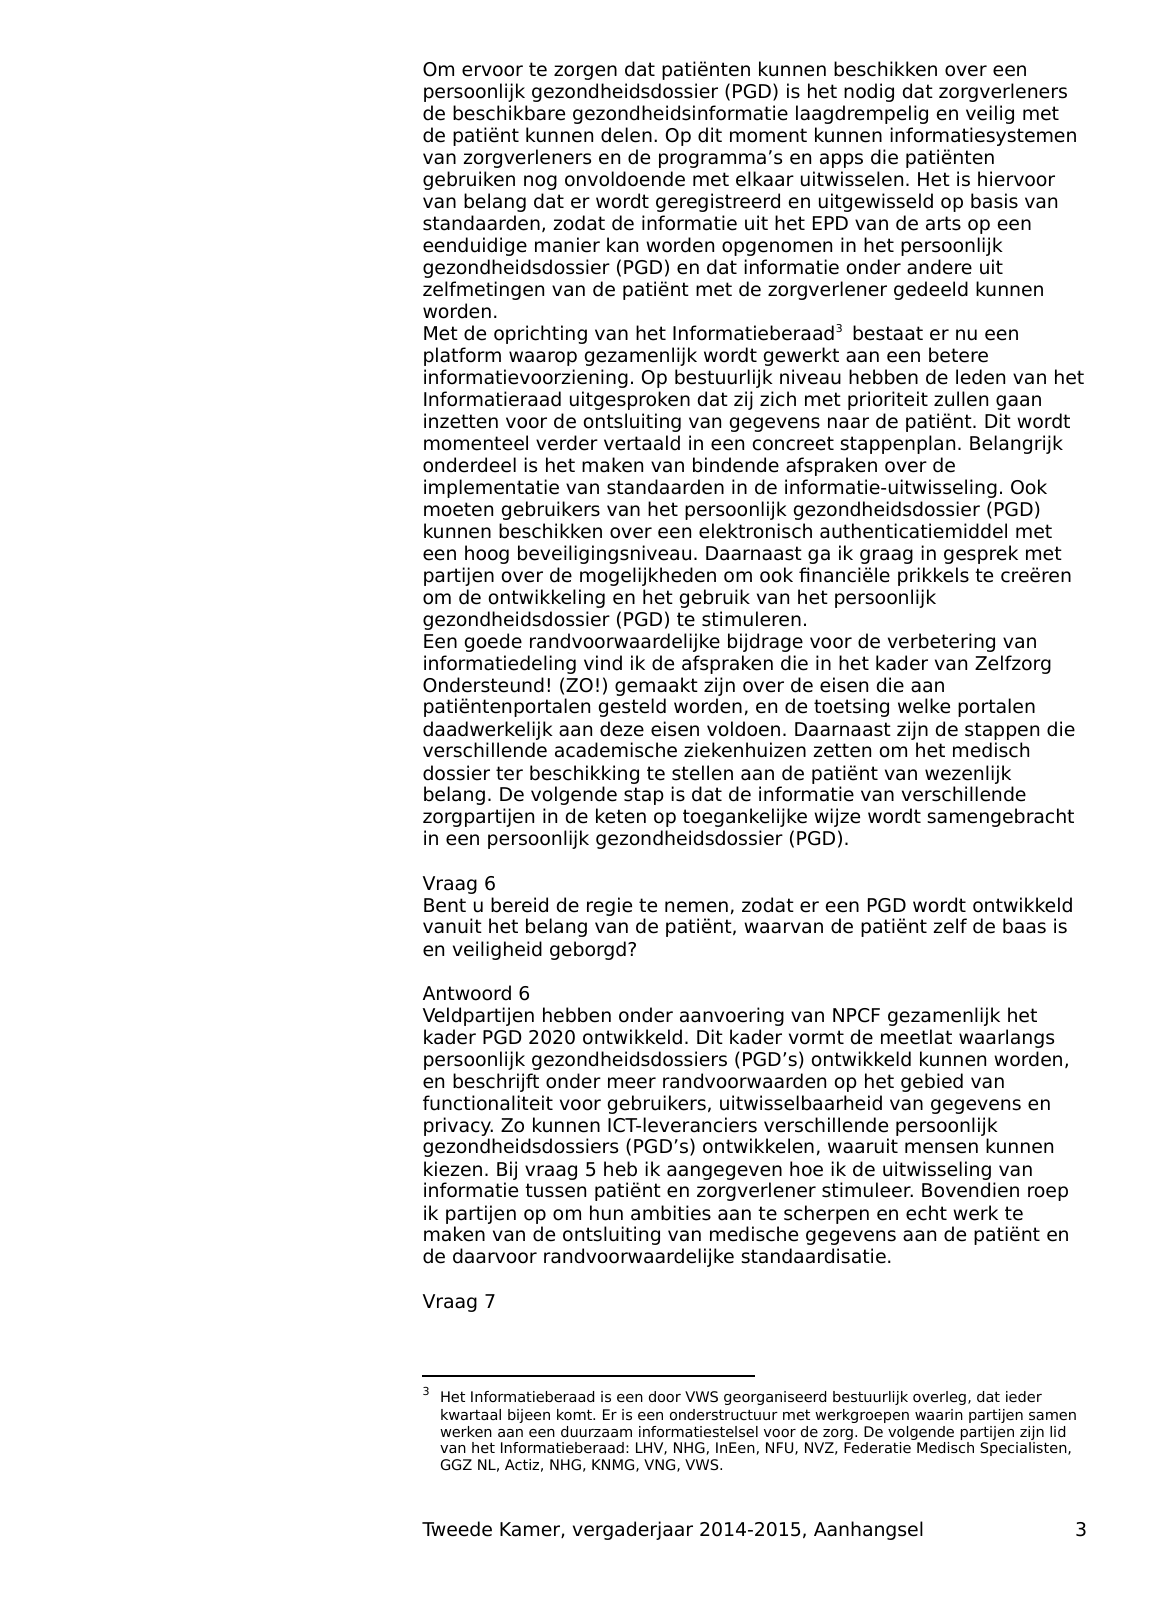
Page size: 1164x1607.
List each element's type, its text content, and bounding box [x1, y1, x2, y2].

text Antwoord 6 [422, 983, 1087, 1004]
text Vraag 7 [422, 1291, 1087, 1312]
text Vraag 6 [422, 872, 1087, 894]
text Het Informatieberaad is een door VWS georganiseerd bestuurlijk overleg, dat ieder kwartaal bijeen komt. Er is een onderstructuur met werkgroepen waarin partijen samen werken aan een duurzaam informatiestelsel voor de zorg. De volgende partijen zijn lid van het Informatieberaad: LHV, NHG, InEen, NFU, NVZ, Federatie Medisch Specialisten, GGZ NL, Actiz, NHG, KNMG, VNG, VWS. [422, 1385, 1087, 1474]
text Een goede randvoorwaardelijke bijdrage voor de verbetering van informatiedeling vind ik de afspraken die in het kader van Zelfzorg Ondersteund! (ZO!) gemaakt zijn over de eisen die aan patiëntenportalen gesteld worden, en de toetsing welke portalen daadwerkelijk aan deze eisen voldoen. Daarnaast zijn de stappen die verschillende academische ziekenhuizen zetten om het medisch dossier ter beschikking te stellen aan de patiënt van wezenlijk belang. De volgende stap is dat de informatie van verschillende zorgpartijen in de keten op toegankelijke wijze wordt samengebracht in een persoonlijk gezondheidsdossier (PGD). [422, 631, 1087, 850]
text Om ervoor te zorgen dat patiënten kunnen beschikken over een persoonlijk gezondheidsdossier (PGD) is het nodig dat zorgverleners de beschikbare gezondheidsinformatie laagdrempelig en veilig met de patiënt kunnen delen. Op dit moment kunnen informatiesystemen van zorgverleners en de programma’s en apps die patiënten gebruiken nog onvoldoende met elkaar uitwisselen. Het is hiervoor van belang dat er wordt geregistreerd en uitgewisseld op basis van standaarden, zodat de informatie uit het EPD van de arts op een eenduidige manier kan worden opgenomen in het persoonlijk gezondheidsdossier (PGD) en dat informatie onder andere uit zelfmetingen van de patiënt met de zorgverlener gedeeld kunnen worden. [422, 59, 1087, 323]
text Veldpartijen hebben onder aanvoering van NPCF gezamenlijk het kader PGD 2020 ontwikkeld. Dit kader vormt de meetlat waarlangs persoonlijk gezondheidsdossiers (PGD’s) ontwikkeld kunnen worden, en beschrijft onder meer randvoorwaarden op het gebied van functionaliteit voor gebruikers, uitwisselbaarheid van gegevens en privacy. Zo kunnen ICT-leveranciers verschillende persoonlijk gezondheidsdossiers (PGD’s) ontwikkelen, waaruit mensen kunnen kiezen. Bij vraag 5 heb ik aangegeven hoe ik de uitwisseling van informatie tussen patiënt en zorgverlener stimuleer. Bovendien roep ik partijen op om hun ambities aan te scherpen en echt werk te maken van de ontsluiting van medische gegevens aan de patiënt en de daarvoor randvoorwaardelijke standaardisatie. [422, 1004, 1087, 1268]
text Met de oprichting van het Informatieberaad bestaat er nu een platform waarop gezamenlijk wordt gewerkt aan een betere informatievoorziening. Op bestuurlijk niveau hebben de leden van het Informatieraad uitgesproken dat zij zich met prioriteit zullen gaan inzetten voor de ontsluiting van gegevens naar de patiënt. Dit wordt momenteel verder vertaald in een concreet stappenplan. Belangrijk onderdeel is het maken van bindende afspraken over de implementatie van standaarden in de informatie-uitwisseling. Ook moeten gebruikers van het persoonlijk gezondheidsdossier (PGD) kunnen beschikken over een elektronisch authenticatiemiddel met een hoog beveiligingsniveau. Daarnaast ga ik graag in gesprek met partijen over de mogelijkheden om ook financiële prikkels te creëren om de ontwikkeling en het gebruik van het persoonlijk gezondheidsdossier (PGD) te stimuleren. [422, 323, 1087, 631]
text Bent u bereid de regie te nemen, zodat er een PGD wordt ontwikkeld vanuit het belang van de patiënt, waarvan de patiënt zelf de baas is en veiligheid geborgd? [422, 894, 1087, 960]
